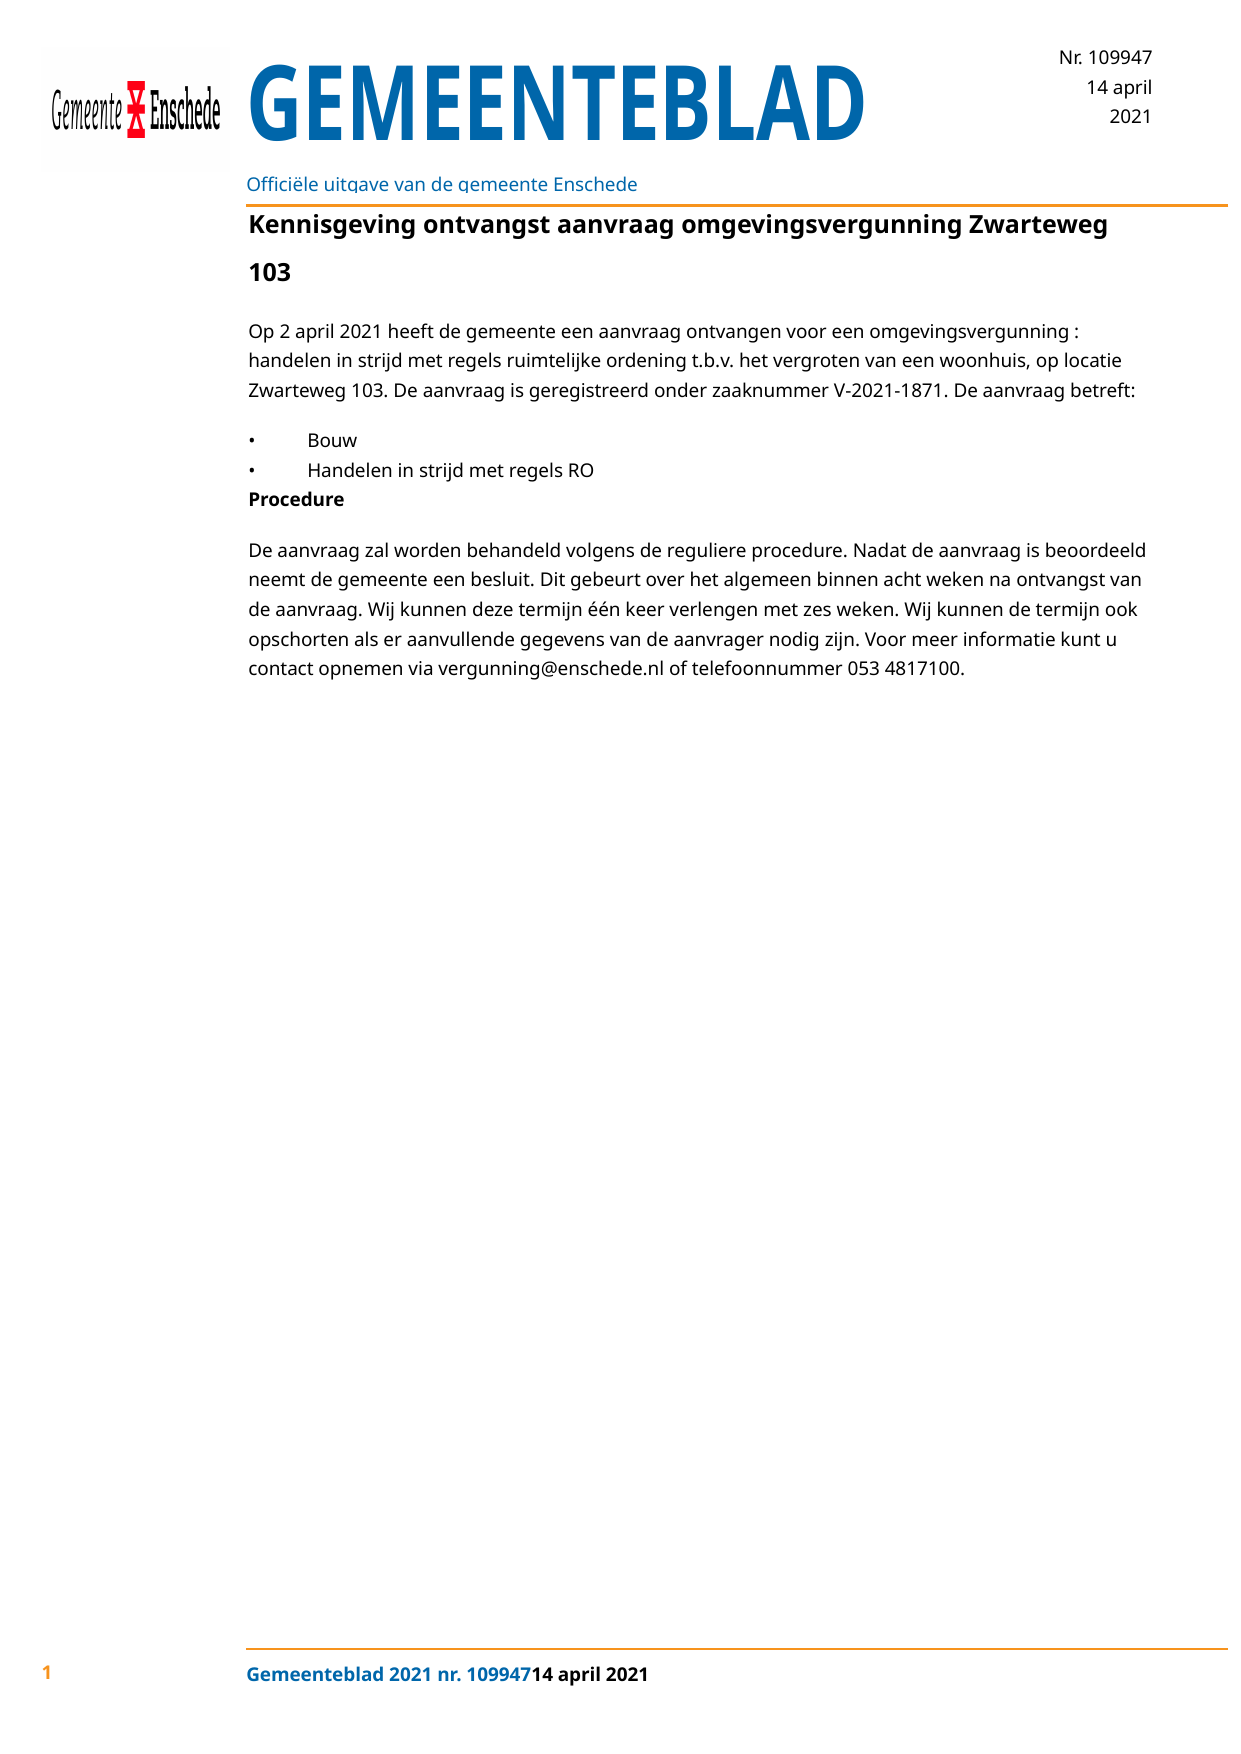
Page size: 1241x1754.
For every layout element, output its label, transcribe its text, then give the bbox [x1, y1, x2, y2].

text Procedure [248, 487, 1152, 512]
text Op 2 april 2021 heeft de gemeente een aanvraag ontvangen voor een omgevingsvergunning : handelen in strijd met regels ruimtelijke ordening t.b.v. het vergroten van een woonhuis, op locatie Zwarteweg 103. De aanvraag is geregistreerd onder zaaknummer V-2021-1871. De aanvraag betreft: [248, 318, 1152, 403]
picture [41, 47, 231, 172]
list Bouw [248, 427, 1152, 453]
text De aanvraag zal worden behandeld volgens de reguliere procedure. Nadat de aanvraag is beoordeeld neemt de gemeente een besluit. Dit gebeurt over het algemeen binnen acht weken na ontvangst van de aanvraag. Wij kunnen deze termijn één keer verlengen met zes weken. Wij kunnen de termijn ook opschorten als er aanvullende gegevens van de aanvrager nodig zijn. Voor meer informatie kunt u contact opnemen via vergunning@enschede.nl of telefoonnummer 053 4817100. [248, 537, 1152, 681]
list Handelen in strijd met regels RO [248, 457, 1152, 483]
text Kennisgeving ontvangst aanvraag omgevingsvergunning Zwarteweg 103 [248, 207, 1152, 288]
